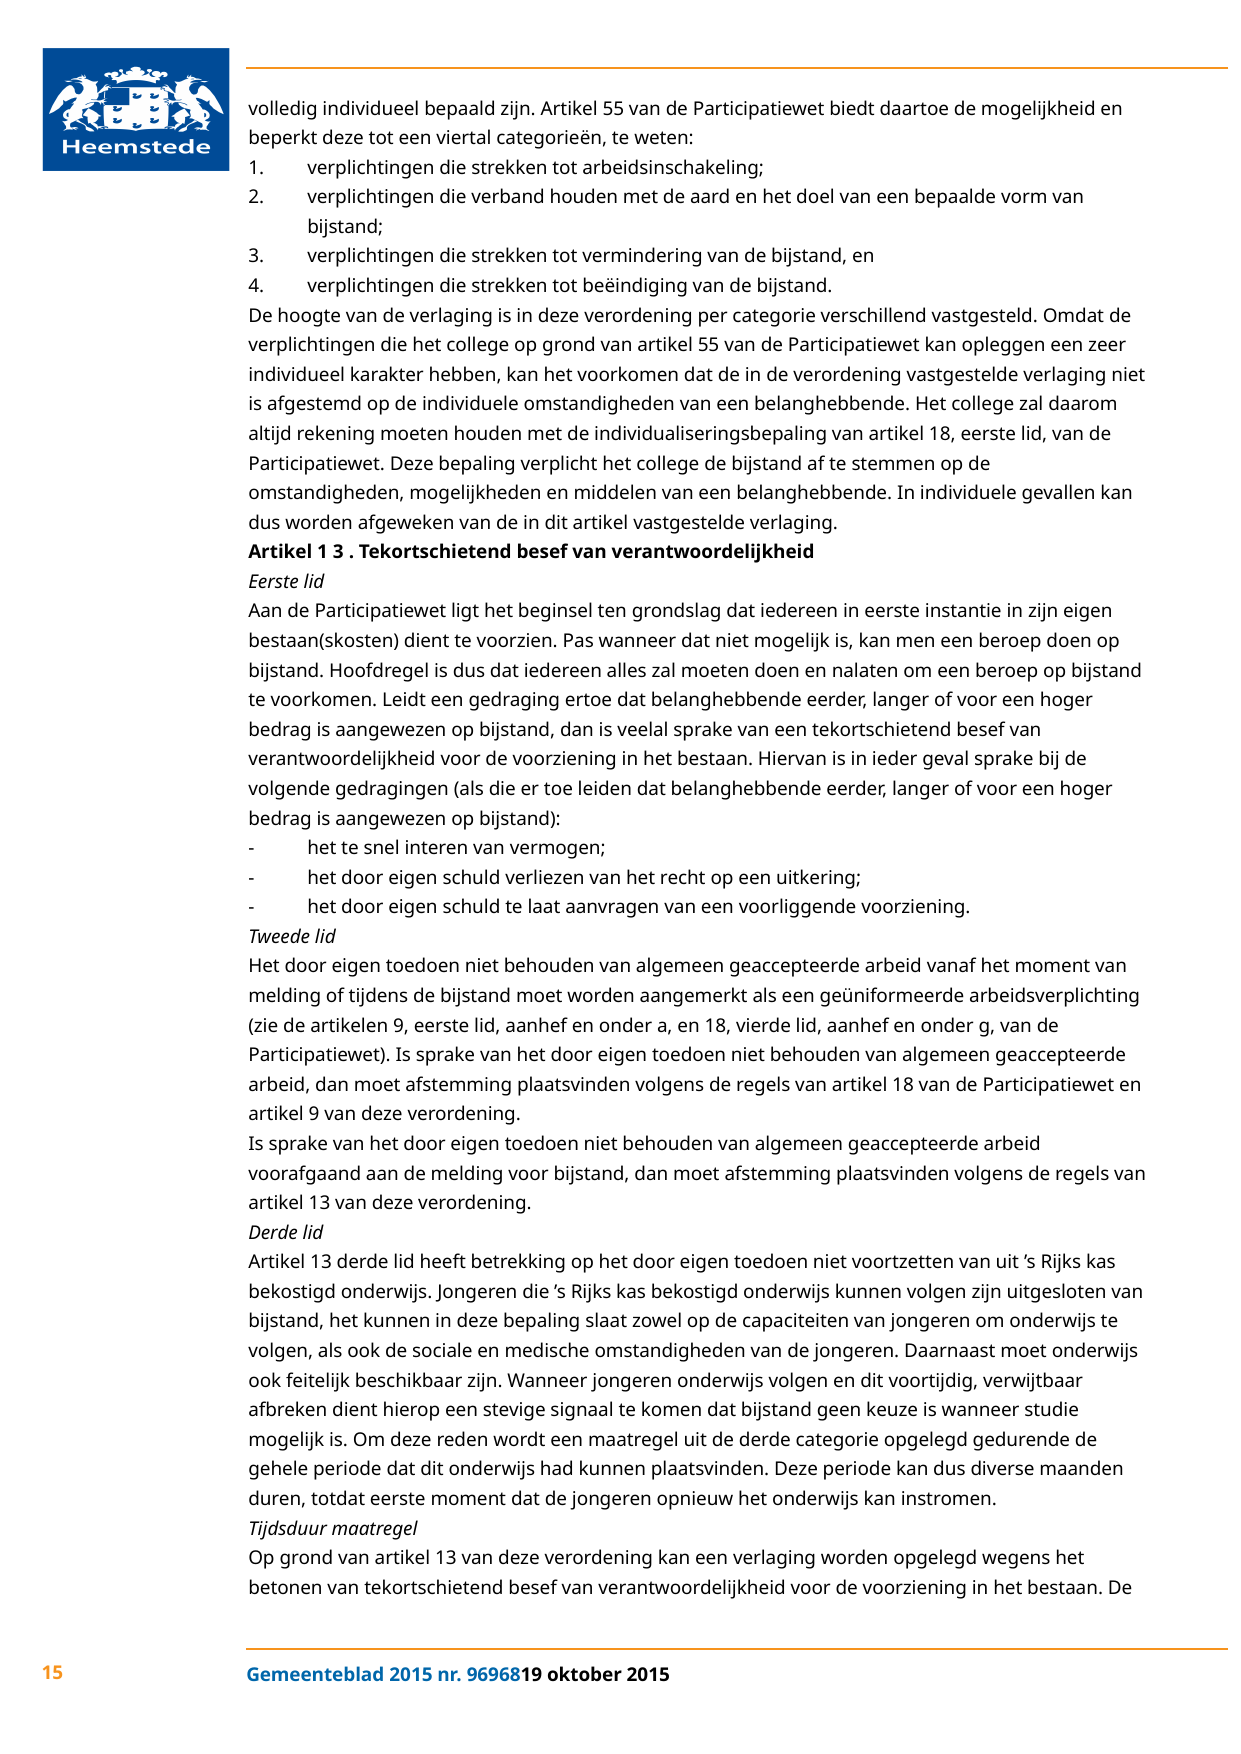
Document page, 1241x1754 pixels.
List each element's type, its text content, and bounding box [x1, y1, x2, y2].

text Derde lid [248, 1219, 1152, 1245]
text Tweede lid [248, 923, 1152, 949]
text Is sprake van het door eigen toedoen niet behouden van algemeen geaccepteerde arbeid voorafgaand aan de melding voor bijstand, dan moet afstemming plaatsvinden volgens de regels van artikel 13 van deze verordening. [248, 1130, 1152, 1215]
list verplichtingen die strekken tot vermindering van de bijstand, en [248, 243, 1152, 268]
text Artikel 1 3 . Tekortschietend besef van verantwoordelijkheid [248, 538, 1152, 564]
list het door eigen schuld te laat aanvragen van een voorliggende voorziening. [248, 893, 1152, 919]
list verplichtingen die strekken tot arbeidsinschakeling; [248, 154, 1152, 180]
list het te snel interen van vermogen; [248, 834, 1152, 860]
text Tijdsduur maatregel [248, 1515, 1152, 1541]
picture [41, 47, 231, 172]
list het door eigen schuld verliezen van het recht op een uitkering; [248, 864, 1152, 890]
text volledig individueel bepaald zijn. Artikel 55 van de Participatiewet biedt daartoe de mogelijkheid en beperkt deze tot een viertal categorieën, te weten: [248, 95, 1152, 150]
text Het door eigen toedoen niet behouden van algemeen geaccepteerde arbeid vanaf het moment van melding of tijdens de bijstand moet worden aangemerkt als een geüniformeerde arbeidsverplichting (zie de artikelen 9, eerste lid, aanhef en onder a, en 18, vierde lid, aanhef en onder g, van de Participatiewet). Is sprake van het door eigen toedoen niet behouden van algemeen geaccepteerde arbeid, dan moet afstemming plaatsvinden volgens de regels van artikel 18 van de Participatiewet en artikel 9 van deze verordening. [248, 953, 1152, 1126]
list verplichtingen die strekken tot beëindiging van de bijstand. [248, 272, 1152, 298]
text De hoogte van de verlaging is in deze verordening per categorie verschillend vastgesteld. Omdat de verplichtingen die het college op grond van artikel 55 van de Participatiewet kan opleggen een zeer individueel karakter hebben, kan het voorkomen dat de in de verordening vastgestelde verlaging niet is afgestemd op de individuele omstandigheden van een belanghebbende. Het college zal daarom altijd rekening moeten houden met de individualiseringsbepaling van artikel 18, eerste lid, van de Participatiewet. Deze bepaling verplicht het college de bijstand af te stemmen op de omstandigheden, mogelijkheden en middelen van een belanghebbende. In individuele gevallen kan dus worden afgeweken van de in dit artikel vastgestelde verlaging. [248, 302, 1152, 535]
text Aan de Participatiewet ligt het beginsel ten grondslag dat iedereen in eerste instantie in zijn eigen bestaan(skosten) dient te voorzien. Pas wanneer dat niet mogelijk is, kan men een beroep doen op bijstand. Hoofdregel is dus dat iedereen alles zal moeten doen en nalaten om een beroep op bijstand te voorkomen. Leidt een gedraging ertoe dat belanghebbende eerder, langer of voor een hoger bedrag is aangewezen op bijstand, dan is veelal sprake van een tekortschietend besef van verantwoordelijkheid voor de voorziening in het bestaan. Hiervan is in ieder geval sprake bij de volgende gedragingen (als die er toe leiden dat belanghebbende eerder, langer of voor een hoger bedrag is aangewezen op bijstand): [248, 598, 1152, 831]
text Artikel 13 derde lid heeft betrekking op het door eigen toedoen niet voortzetten van uit ’s Rijks kas bekostigd onderwijs. Jongeren die ’s Rijks kas bekostigd onderwijs kunnen volgen zijn uitgesloten van bijstand, het kunnen in deze bepaling slaat zowel op de capaciteiten van jongeren om onderwijs te volgen, als ook de sociale en medische omstandigheden van de jongeren. Daarnaast moet onderwijs ook feitelijk beschikbaar zijn. Wanneer jongeren onderwijs volgen en dit voortijdig, verwijtbaar afbreken dient hierop een stevige signaal te komen dat bijstand geen keuze is wanneer studie mogelijk is. Om deze reden wordt een maatregel uit de derde categorie opgelegd gedurende de gehele periode dat dit onderwijs had kunnen plaatsvinden. Deze periode kan dus diverse maanden duren, totdat eerste moment dat de jongeren opnieuw het onderwijs kan instromen. [248, 1248, 1152, 1511]
text Op grond van artikel 13 van deze verordening kan een verlaging worden opgelegd wegens het betonen van tekortschietend besef van verantwoordelijkheid voor de voorziening in het bestaan. De [248, 1544, 1152, 1600]
text Eerste lid [248, 568, 1152, 594]
list verplichtingen die verband houden met de aard en het doel van een bepaalde vorm van bijstand; [248, 183, 1152, 239]
